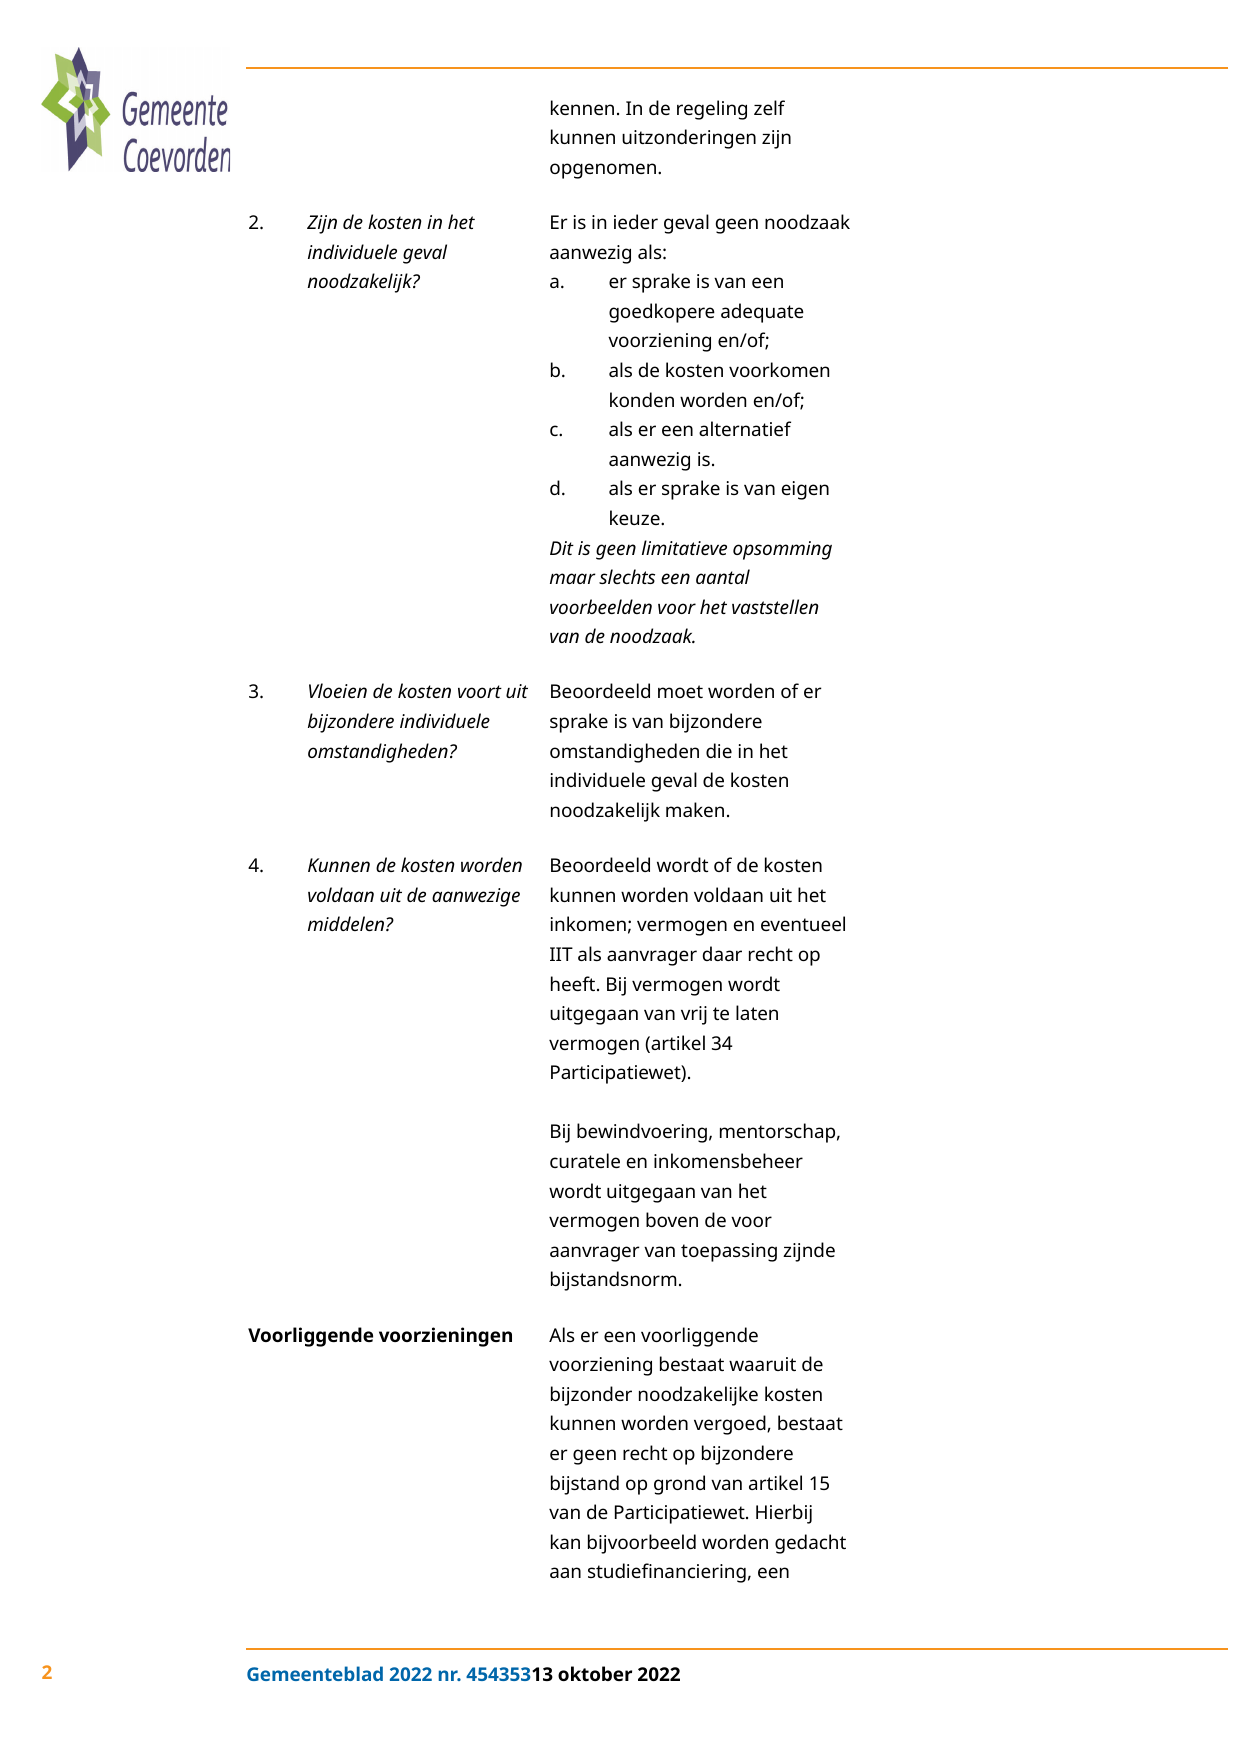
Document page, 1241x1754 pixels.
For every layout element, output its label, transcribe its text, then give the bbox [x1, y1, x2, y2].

table_cell Als er een voorliggende voorziening bestaat waaruit de bijzonder noodzakelijke kosten kunnen worden vergoed, bestaat er geen recht op bijzondere bijstand op grond van artikel 15 van de Participatiewet. Hierbij kan bijvoorbeeld worden gedacht aan studiefinanciering, een [549, 1322, 850, 1584]
table_cell Beoordeeld wordt of de kosten kunnen worden voldaan uit het inkomen; vermogen en eventueel IIT als aanvrager daar recht op heeft. Bij vermogen wordt uitgegaan van vrij te laten vermogen (artikel 34 Participatiewet). Bij bewindvoering, mentorschap, curatele en inkomensbeheer wordt uitgegaan van het vermogen boven de voor aanvrager van toepassing zijnde bijstandsnorm. [549, 853, 850, 1322]
table_cell kennen. In de regeling zelf kunnen uitzonderingen zijn opgenomen. [549, 95, 850, 209]
table_cell Vloeien de kosten voort uit bijzondere individuele omstandigheden? [248, 679, 549, 852]
table_cell Voorliggende voorzieningen [248, 1322, 549, 1584]
picture [41, 47, 231, 172]
table_cell Kunnen de kosten worden voldaan uit de aanwezige middelen? [248, 853, 549, 1322]
table_cell [248, 95, 549, 209]
table_cell Zijn de kosten in het individuele geval noodzakelijk? [248, 209, 549, 679]
table_cell Beoordeeld moet worden of er sprake is van bijzondere omstandigheden die in het individuele geval de kosten noodzakelijk maken. [549, 679, 850, 852]
table_cell Er is in ieder geval geen noodzaak aanwezig als: er sprake is van een goedkopere adequate voorziening en/of; als de kosten voorkomen konden worden en/of; als er een alternatief aanwezig is. als er sprake is van eigen keuze. Dit is geen limitatieve opsomming maar slechts een aantal voorbeelden voor het vaststellen van de noodzaak. [549, 209, 850, 679]
